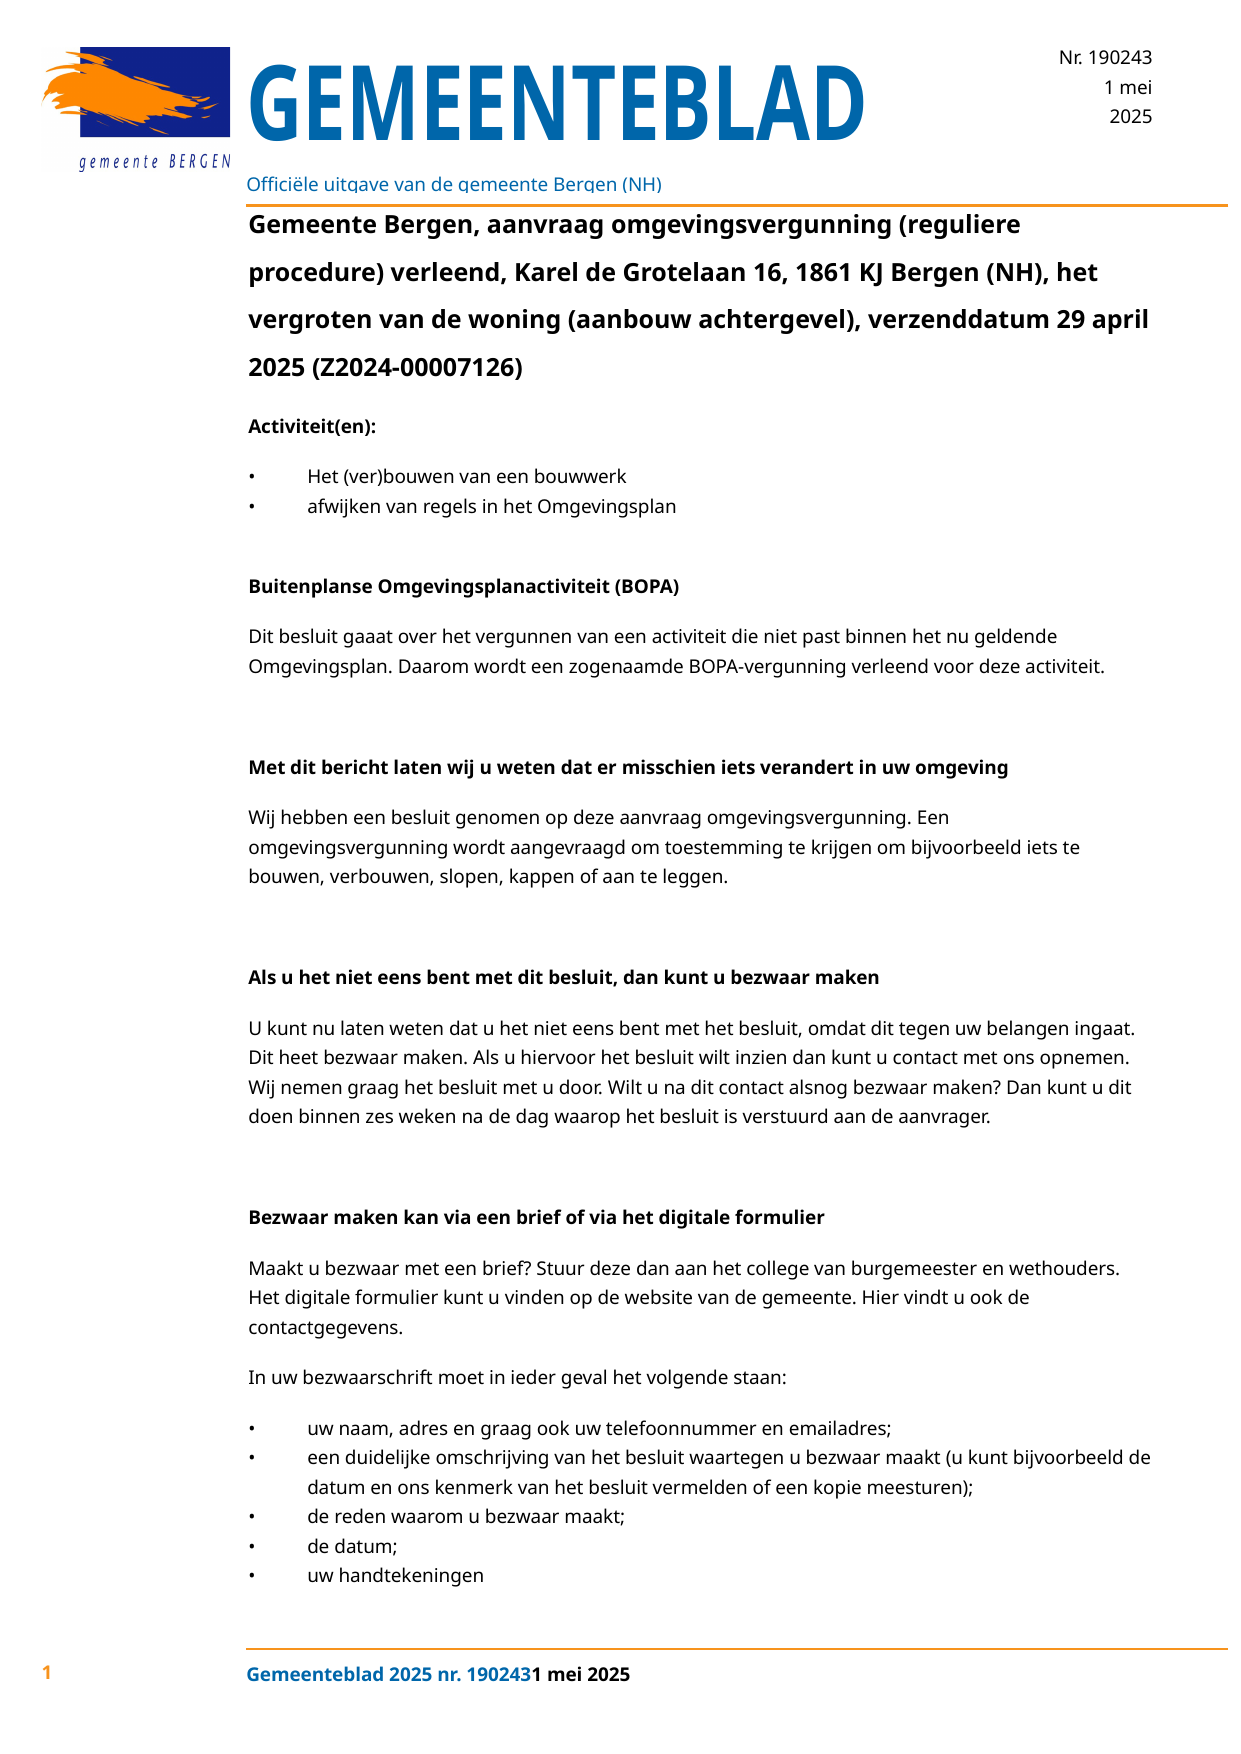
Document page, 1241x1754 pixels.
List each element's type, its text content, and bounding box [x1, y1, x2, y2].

list de reden waarom u bezwaar maakt; [248, 1503, 1152, 1529]
text Dit besluit gaaat over het vergunnen van een activiteit die niet past binnen het nu geldende Omgevingsplan. Daarom wordt een zogenaamde BOPA-vergunning verleend voor deze activiteit. [248, 623, 1152, 679]
text Maakt u bezwaar met een brief? Stuur deze dan aan het college van burgemeester en wethouders. Het digitale formulier kunt u vinden op de website van de gemeente. Hier vindt u ook de contactgegevens. [248, 1255, 1152, 1340]
text Wij hebben een besluit genomen op deze aanvraag omgevingsvergunning. Een omgevingsvergunning wordt aangevraagd om toestemming te krijgen om bijvoorbeeld iets te bouwen, verbouwen, slopen, kappen of aan te leggen. [248, 804, 1152, 889]
list afwijken van regels in het Omgevingsplan [248, 493, 1152, 519]
text Bezwaar maken kan via een brief of via het digitale formulier [248, 1204, 1152, 1230]
text Als u het niet eens bent met dit besluit, dan kunt u bezwaar maken [248, 964, 1152, 990]
list Het (ver)bouwen van een bouwwerk [248, 463, 1152, 489]
list uw handtekeningen [248, 1563, 1152, 1588]
text U kunt nu laten weten dat u het niet eens bent met het besluit, omdat dit tegen uw belangen ingaat. Dit heet bezwaar maken. Als u hiervoor het besluit wilt inzien dan kunt u contact met ons opnemen. Wij nemen graag het besluit met u door. Wilt u na dit contact alsnog bezwaar maken? Dan kunt u dit doen binnen zes weken na de dag waarop het besluit is verstuurd aan de aanvrager. [248, 1015, 1152, 1129]
list de datum; [248, 1533, 1152, 1559]
text In uw bezwaarschrift moet in ieder geval het volgende staan: [248, 1364, 1152, 1390]
text Gemeente Bergen, aanvraag omgevingsvergunning (reguliere procedure) verleend, Karel de Grotelaan 16, 1861 KJ Bergen (NH), het vergroten van de woning (aanbouw achtergevel), verzenddatum 29 april 2025 (Z2024-00007126) [248, 207, 1152, 384]
picture [41, 47, 231, 172]
text Activiteit(en): [248, 413, 1152, 439]
list uw naam, adres en graag ook uw telefoonnummer en emailadres; [248, 1415, 1152, 1441]
text Met dit bericht laten wij u weten dat er misschien iets verandert in uw omgeving [248, 754, 1152, 780]
text Buitenplanse Omgevingsplanactiviteit (BOPA) [248, 573, 1152, 599]
list een duidelijke omschrijving van het besluit waartegen u bezwaar maakt (u kunt bijvoorbeeld de datum en ons kenmerk van het besluit vermelden of een kopie meesturen); [248, 1444, 1152, 1500]
